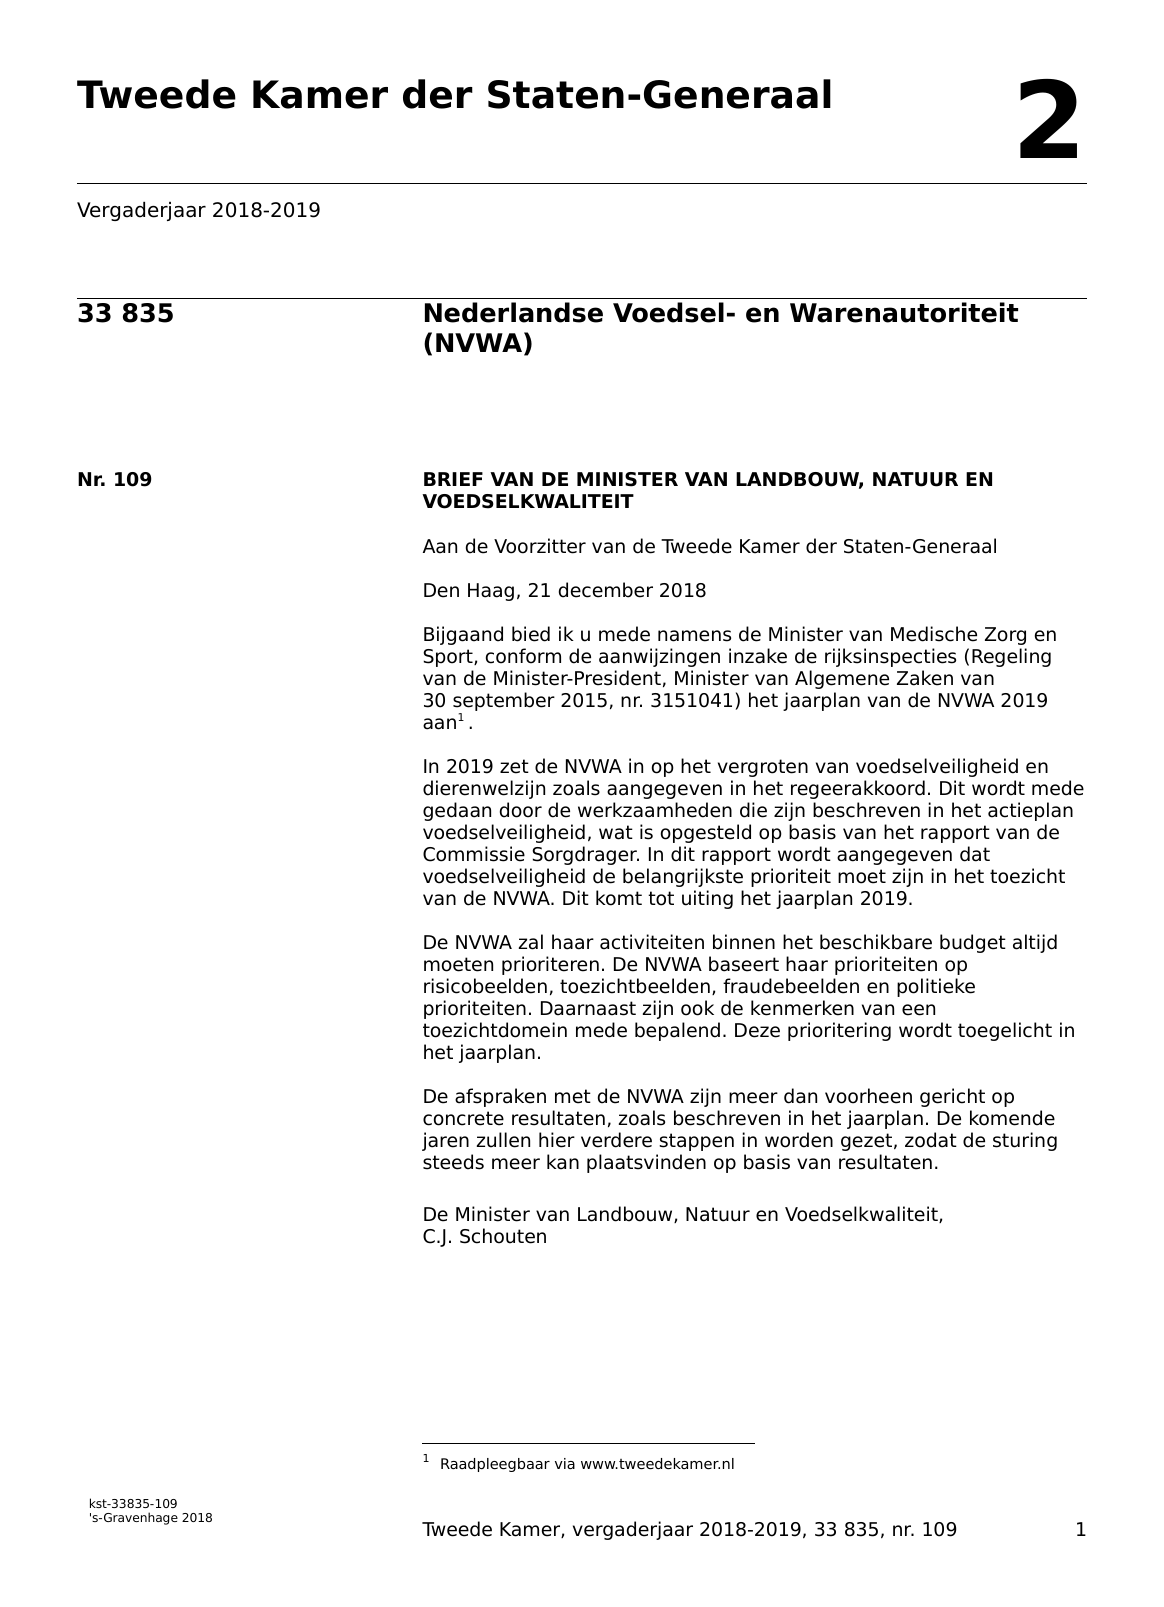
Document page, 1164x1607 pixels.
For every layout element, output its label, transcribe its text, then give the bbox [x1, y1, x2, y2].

text Aan de Voorzitter van de Tweede Kamer der Staten-Generaal [422, 536, 1087, 557]
text 's-Gravenhage 2018 [88, 1511, 323, 1525]
text In 2019 zet de NVWA in op het vergroten van voedselveiligheid en dierenwelzijn zoals aangegeven in het regeerakkoord. Dit wordt mede gedaan door de werkzaamheden die zijn beschreven in het actieplan voedselveiligheid, wat is opgesteld op basis van het rapport van de Commissie Sorgdrager. In dit rapport wordt aangegeven dat voedselveiligheid de belangrijkste prioriteit moet zijn in het toezicht van de NVWA. Dit komt tot uiting het jaarplan 2019. [422, 756, 1087, 910]
text Raadpleegbaar via www.tweedekamer.nl [422, 1452, 1087, 1474]
text De afspraken met de NVWA zijn meer dan voorheen gericht op concrete resultaten, zoals beschreven in het jaarplan. De komende jaren zullen hier verdere stappen in worden gezet, zodat de sturing steeds meer kan plaatsvinden op basis van resultaten. [422, 1086, 1087, 1174]
table_cell Vergaderjaar 2018-2019 [77, 184, 1087, 298]
table_header 2 [886, 59, 1087, 183]
subtitle 33 835 Nederlandse Voedsel- en Warenautoriteit (NVWA) [77, 299, 1087, 358]
text De Minister van Landbouw, Natuur en Voedselkwaliteit, C.J. Schouten [422, 1204, 1087, 1248]
text Bijgaand bied ik u mede namens de Minister van Medische Zorg en Sport, conform de aanwijzingen inzake de rijksinspecties (Regeling van de Minister-President, Minister van Algemene Zaken van 30 september 2015, nr. 3151041) het jaarplan van de NVWA 2019 aan. [422, 624, 1087, 734]
text De NVWA zal haar activiteiten binnen het beschikbare budget altijd moeten prioriteren. De NVWA baseert haar prioriteiten op risicobeelden, toezichtbeelden, fraudebeelden en politieke prioriteiten. Daarnaast zijn ook de kenmerken van een toezichtdomein mede bepalend. Deze prioritering wordt toegelicht in het jaarplan. [422, 932, 1087, 1064]
text Den Haag, 21 december 2018 [422, 580, 1087, 602]
text kst-33835-109 [88, 1497, 323, 1511]
subtitle Nr. 109 BRIEF VAN DE MINISTER VAN LANDBOUW, NATUUR EN VOEDSELKWALITEIT [77, 469, 1087, 513]
table_header Tweede Kamer der Staten-Generaal [77, 59, 886, 183]
